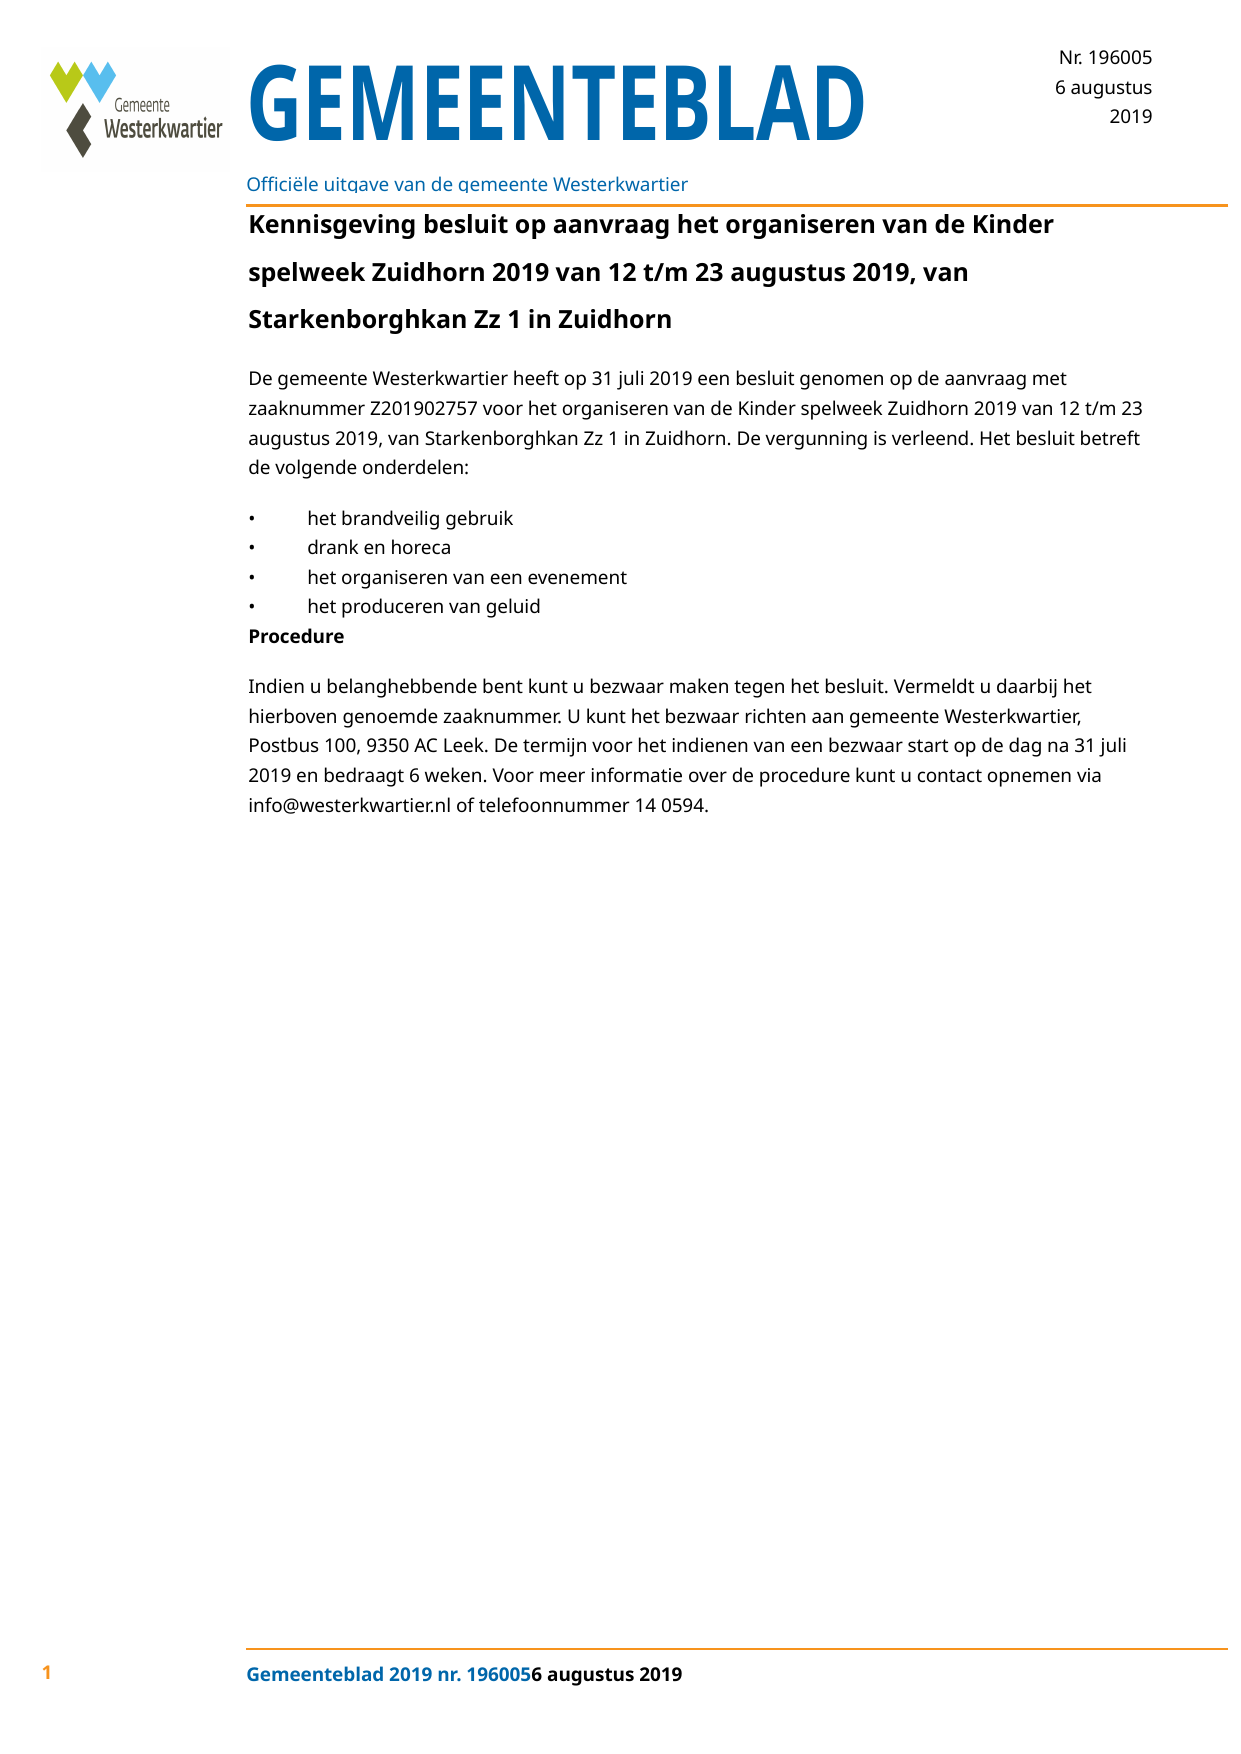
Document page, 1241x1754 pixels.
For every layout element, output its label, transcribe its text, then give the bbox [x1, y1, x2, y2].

text Kennisgeving besluit op aanvraag het organiseren van de Kinder spelweek Zuidhorn 2019 van 12 t/m 23 augustus 2019, van Starkenborghkan Zz 1 in Zuidhorn [248, 207, 1152, 336]
text Indien u belanghebbende bent kunt u bezwaar maken tegen het besluit. Vermeldt u daarbij het hierboven genoemde zaaknummer. U kunt het bezwaar richten aan gemeente Westerkwartier, Postbus 100, 9350 AC Leek. De termijn voor het indienen van een bezwaar start op de dag na 31 juli 2019 en bedraagt 6 weken. Voor meer informatie over de procedure kunt u contact opnemen via info@westerkwartier.nl of telefoonnummer 14 0594. [248, 673, 1152, 817]
list drank en horeca [248, 534, 1152, 560]
list het organiseren van een evenement [248, 564, 1152, 589]
text Procedure [248, 623, 1152, 649]
picture [41, 47, 231, 172]
list het brandveilig gebruik [248, 505, 1152, 530]
text De gemeente Westerkwartier heeft op 31 juli 2019 een besluit genomen op de aanvraag met zaaknummer Z201902757 voor het organiseren van de Kinder spelweek Zuidhorn 2019 van 12 t/m 23 augustus 2019, van Starkenborghkan Zz 1 in Zuidhorn. De vergunning is verleend. Het besluit betreft de volgende onderdelen: [248, 366, 1152, 480]
list het produceren van geluid [248, 593, 1152, 619]
